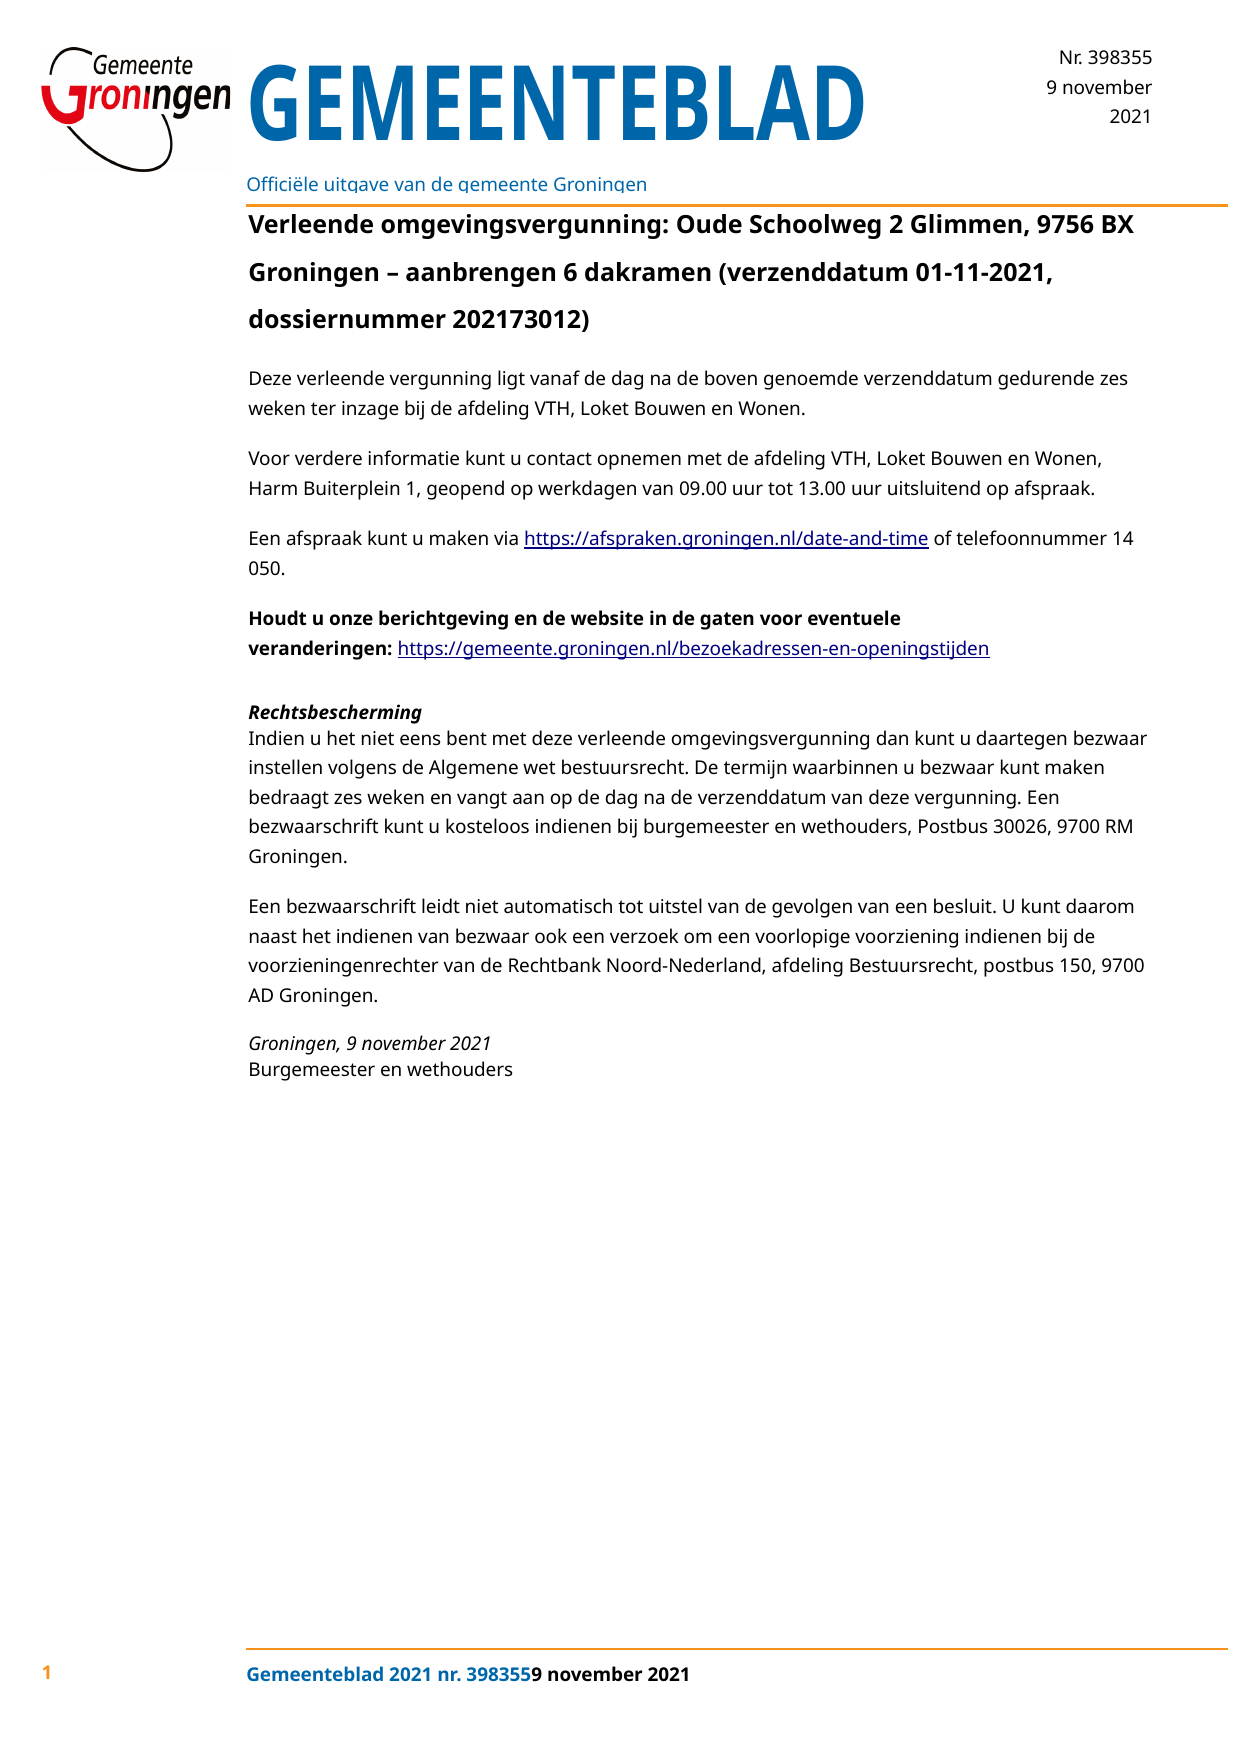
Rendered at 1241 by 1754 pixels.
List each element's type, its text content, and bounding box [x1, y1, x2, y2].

text Groningen, 9 november 2021 [248, 1030, 1152, 1056]
text Een afspraak kunt u maken via https://afspraken.groningen.nl/date-and-time of telefoonnummer 14 050. [248, 526, 1152, 581]
text Burgemeester en wethouders [248, 1056, 1152, 1082]
text Deze verleende vergunning ligt vanaf de dag na de boven genoemde verzenddatum gedurende zes weken ter inzage bij de afdeling VTH, Loket Bouwen en Wonen. [248, 366, 1152, 421]
text Houdt u onze berichtgeving en de website in de gaten voor eventuele veranderingen: https://gemeente.groningen.nl/bezoekadressen-en-openingstijden [248, 606, 1152, 661]
text Voor verdere informatie kunt u contact opnemen met de afdeling VTH, Loket Bouwen en Wonen, Harm Buiterplein 1, geopend op werkdagen van 09.00 uur tot 13.00 uur uitsluitend op afspraak. [248, 446, 1152, 501]
picture [41, 47, 231, 172]
text Rechtsbescherming [248, 699, 1152, 725]
text Verleende omgevingsvergunning: Oude Schoolweg 2 Glimmen, 9756 BX Groningen – aanbrengen 6 dakramen (verzenddatum 01-11-2021, dossiernummer 202173012) [248, 207, 1152, 336]
text Indien u het niet eens bent met deze verleende omgevingsvergunning dan kunt u daartegen bezwaar instellen volgens de Algemene wet bestuursrecht. De termijn waarbinnen u bezwaar kunt maken bedraagt zes weken en vangt aan op de dag na de verzenddatum van deze vergunning. Een bezwaarschrift kunt u kosteloos indienen bij burgemeester en wethouders, Postbus 30026, 9700 RM Groningen. [248, 725, 1152, 869]
text Een bezwaarschrift leidt niet automatisch tot uitstel van de gevolgen van een besluit. U kunt daarom naast het indienen van bezwaar ook een verzoek om een voorlopige voorziening indienen bij de voorzieningenrechter van de Rechtbank Noord-Nederland, afdeling Bestuursrecht, postbus 150, 9700 AD Groningen. [248, 893, 1152, 1008]
